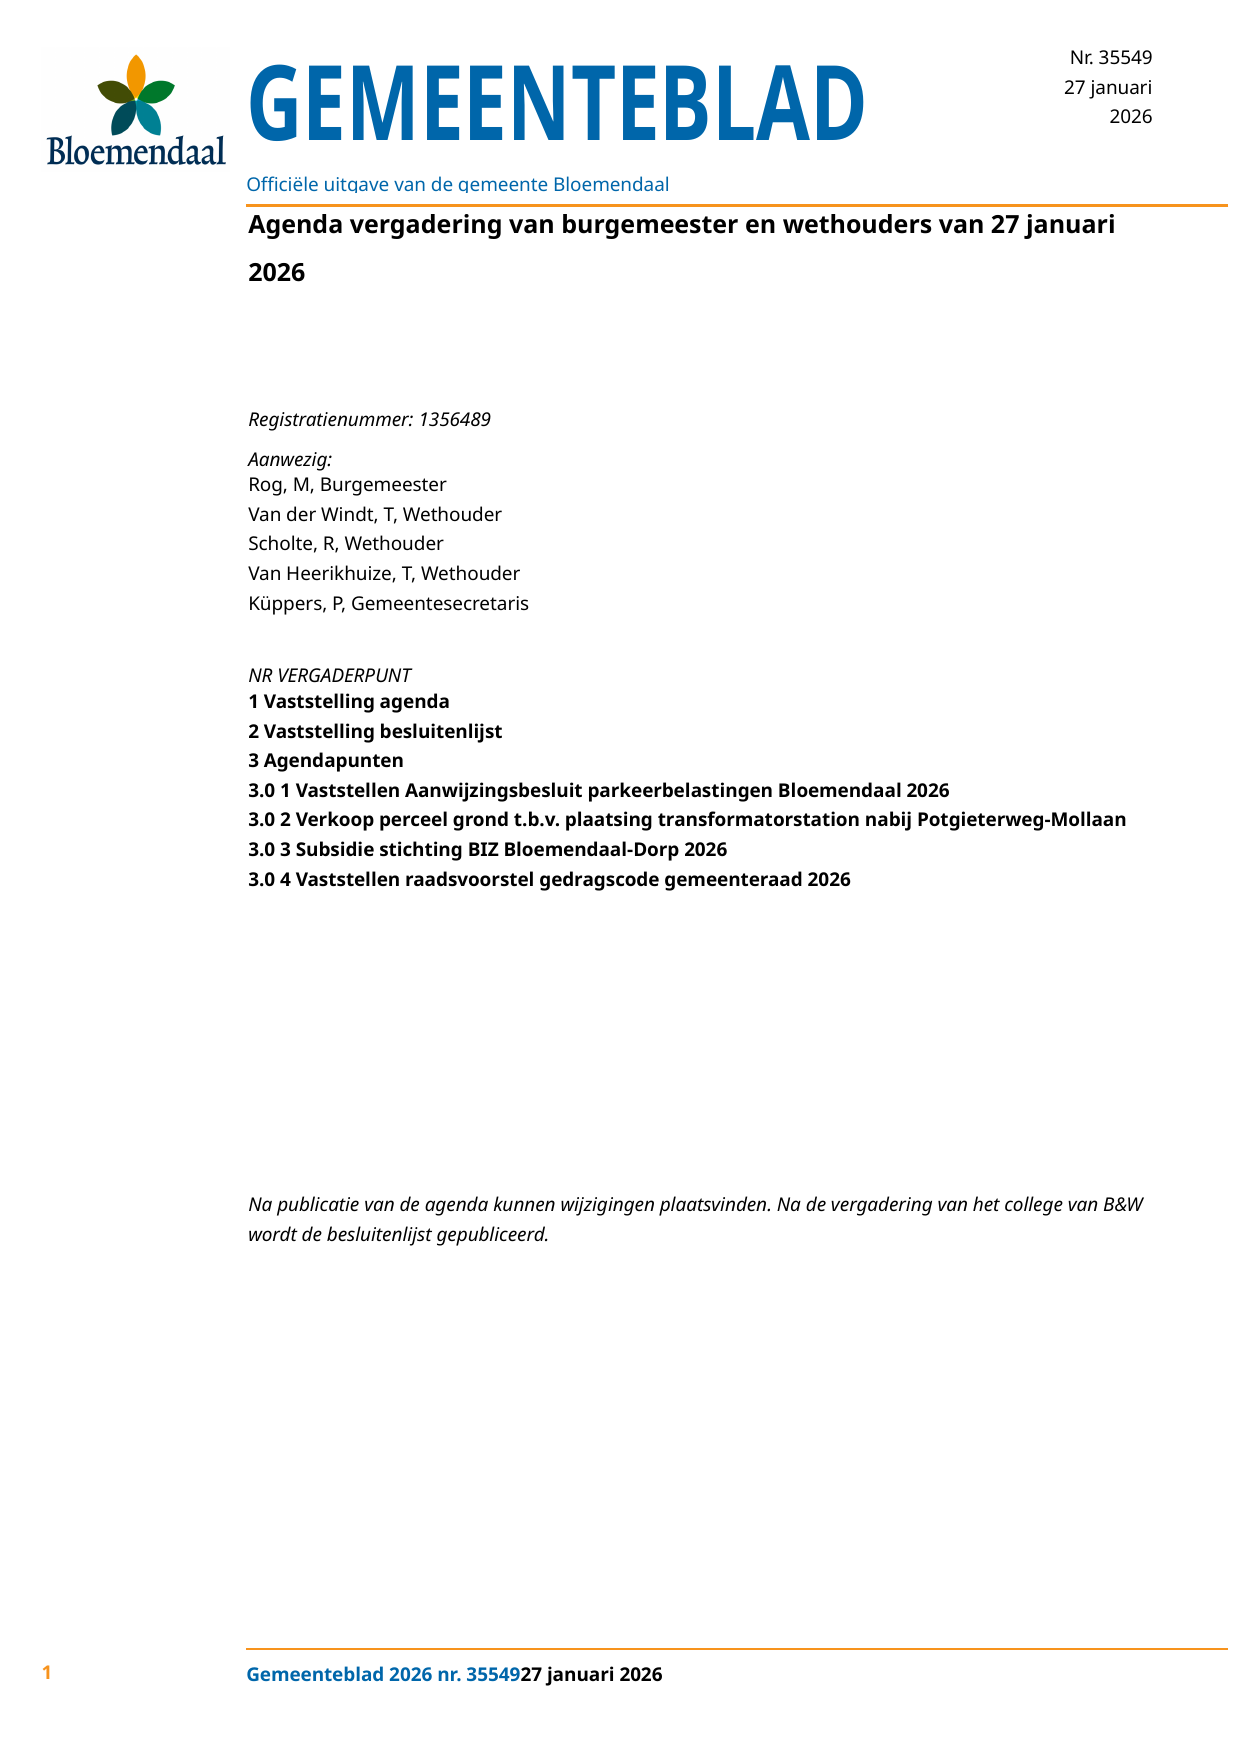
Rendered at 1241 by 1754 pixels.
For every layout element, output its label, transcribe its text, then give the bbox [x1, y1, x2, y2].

text 3.0 3 Subsidie stichting BIZ Bloemendaal-Dorp 2026 [248, 836, 1152, 862]
text 1 Vaststelling agenda [248, 688, 1152, 714]
text 3.0 4 Vaststellen raadsvoorstel gedragscode gemeenteraad 2026 [248, 866, 1152, 891]
text Registratienummer: 1356489 [248, 406, 1152, 432]
text 3.0 2 Verkoop perceel grond t.b.v. plaatsing transformatorstation nabij Potgieterweg-Mollaan [248, 807, 1152, 832]
text Rog, M, Burgemeester [248, 471, 1152, 497]
text Scholte, R, Wethouder [248, 531, 1152, 556]
text Na publicatie van de agenda kunnen wijzigingen plaatsvinden. Na de vergadering van het college van B&W wordt de besluitenlijst gepubliceerd. [248, 1191, 1152, 1246]
text Agenda vergadering van burgemeester en wethouders van 27 januari 2026 [248, 207, 1152, 288]
text Küppers, P, Gemeentesecretaris [248, 590, 1152, 616]
text NR VERGADERPUNT [248, 662, 1152, 688]
picture [41, 47, 231, 172]
text 3 Agendapunten [248, 747, 1152, 773]
text 2 Vaststelling besluitenlijst [248, 718, 1152, 743]
text Van der Windt, T, Wethouder [248, 501, 1152, 527]
text Van Heerikhuize, T, Wethouder [248, 560, 1152, 586]
text Aanwezig: [248, 446, 1152, 471]
text 3.0 1 Vaststellen Aanwijzingsbesluit parkeerbelastingen Bloemendaal 2026 [248, 777, 1152, 803]
